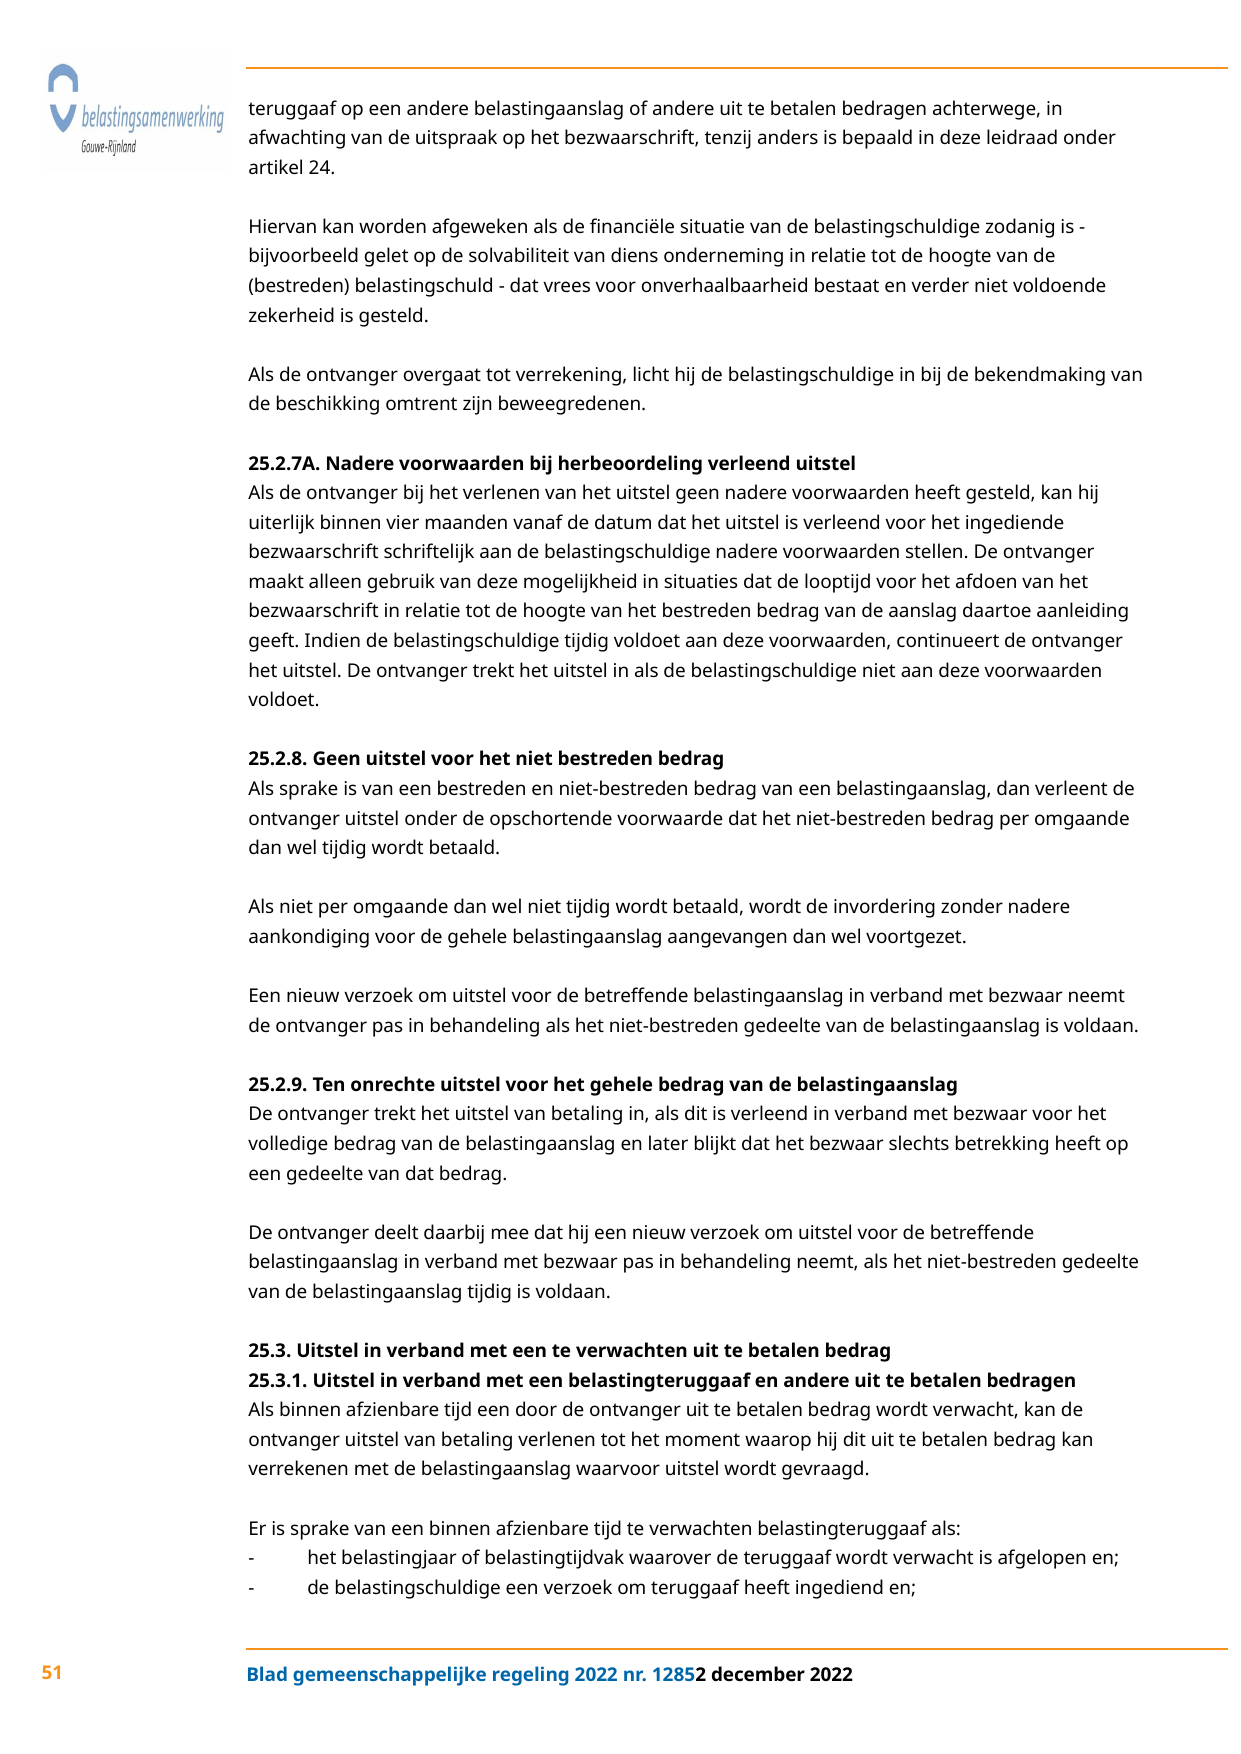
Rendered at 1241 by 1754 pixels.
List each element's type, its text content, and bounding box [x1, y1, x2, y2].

text Als binnen afzienbare tijd een door de ontvanger uit te betalen bedrag wordt verwacht, kan de ontvanger uitstel van betaling verlenen tot het moment waarop hij dit uit te betalen bedrag kan verrekenen met de belastingaanslag waarvoor uitstel wordt gevraagd. [248, 1396, 1152, 1481]
text Als de ontvanger bij het verlenen van het uitstel geen nadere voorwaarden heeft gesteld, kan hij uiterlijk binnen vier maanden vanaf de datum dat het uitstel is verleend voor het ingediende bezwaarschrift schriftelijk aan de belastingschuldige nadere voorwaarden stellen. De ontvanger maakt alleen gebruik van deze mogelijkheid in situaties dat de looptijd voor het afdoen van het bezwaarschrift in relatie tot de hoogte van het bestreden bedrag van de aanslag daartoe aanleiding geeft. Indien de belastingschuldige tijdig voldoet aan deze voorwaarden, continueert de ontvanger het uitstel. De ontvanger trekt het uitstel in als de belastingschuldige niet aan deze voorwaarden voldoet. [248, 479, 1152, 712]
text 25.3. Uitstel in verband met een te verwachten uit te betalen bedrag [248, 1337, 1152, 1363]
text Als niet per omgaande dan wel niet tijdig wordt betaald, wordt de invordering zonder nadere aankondiging voor de gehele belastingaanslag aangevangen dan wel voortgezet. [248, 893, 1152, 949]
text 25.2.7A. Nadere voorwaarden bij herbeoordeling verleend uitstel [248, 450, 1152, 476]
text De ontvanger deelt daarbij mee dat hij een nieuw verzoek om uitstel voor de betreffende belastingaanslag in verband met bezwaar pas in behandeling neemt, als het niet-bestreden gedeelte van de belastingaanslag tijdig is voldaan. [248, 1219, 1152, 1304]
text Er is sprake van een binnen afzienbare tijd te verwachten belastingteruggaaf als: [248, 1515, 1152, 1541]
text 25.2.9. Ten onrechte uitstel voor het gehele bedrag van de belastingaanslag [248, 1071, 1152, 1097]
text Als de ontvanger overgaat tot verrekening, licht hij de belastingschuldige in bij de bekendmaking van de beschikking omtrent zijn beweegredenen. [248, 361, 1152, 416]
list het belastingjaar of belastingtijdvak waarover de teruggaaf wordt verwacht is afgelopen en; [248, 1544, 1152, 1570]
text Een nieuw verzoek om uitstel voor de betreffende belastingaanslag in verband met bezwaar neemt de ontvanger pas in behandeling als het niet-bestreden gedeelte van de belastingaanslag is voldaan. [248, 982, 1152, 1038]
text teruggaaf op een andere belastingaanslag of andere uit te betalen bedragen achterwege, in afwachting van de uitspraak op het bezwaarschrift, tenzij anders is bepaald in deze leidraad onder artikel 24. [248, 95, 1152, 180]
text Als sprake is van een bestreden en niet-bestreden bedrag van een belastingaanslag, dan verleent de ontvanger uitstel onder de opschortende voorwaarde dat het niet-bestreden bedrag per omgaande dan wel tijdig wordt betaald. [248, 775, 1152, 860]
text De ontvanger trekt het uitstel van betaling in, als dit is verleend in verband met bezwaar voor het volledige bedrag van de belastingaanslag en later blijkt dat het bezwaar slechts betrekking heeft op een gedeelte van dat bedrag. [248, 1101, 1152, 1186]
list de belastingschuldige een verzoek om teruggaaf heeft ingediend en; [248, 1574, 1152, 1600]
text 25.3.1. Uitstel in verband met een belastingteruggaaf en andere uit te betalen bedragen [248, 1367, 1152, 1393]
text 25.2.8. Geen uitstel voor het niet bestreden bedrag [248, 746, 1152, 771]
text Hiervan kan worden afgeweken als de financiële situatie van de belastingschuldige zodanig is - bijvoorbeeld gelet op de solvabiliteit van diens onderneming in relatie tot de hoogte van de (bestreden) belastingschuld - dat vrees voor onverhaalbaarheid bestaat en verder niet voldoende zekerheid is gesteld. [248, 213, 1152, 328]
picture [41, 47, 231, 172]
